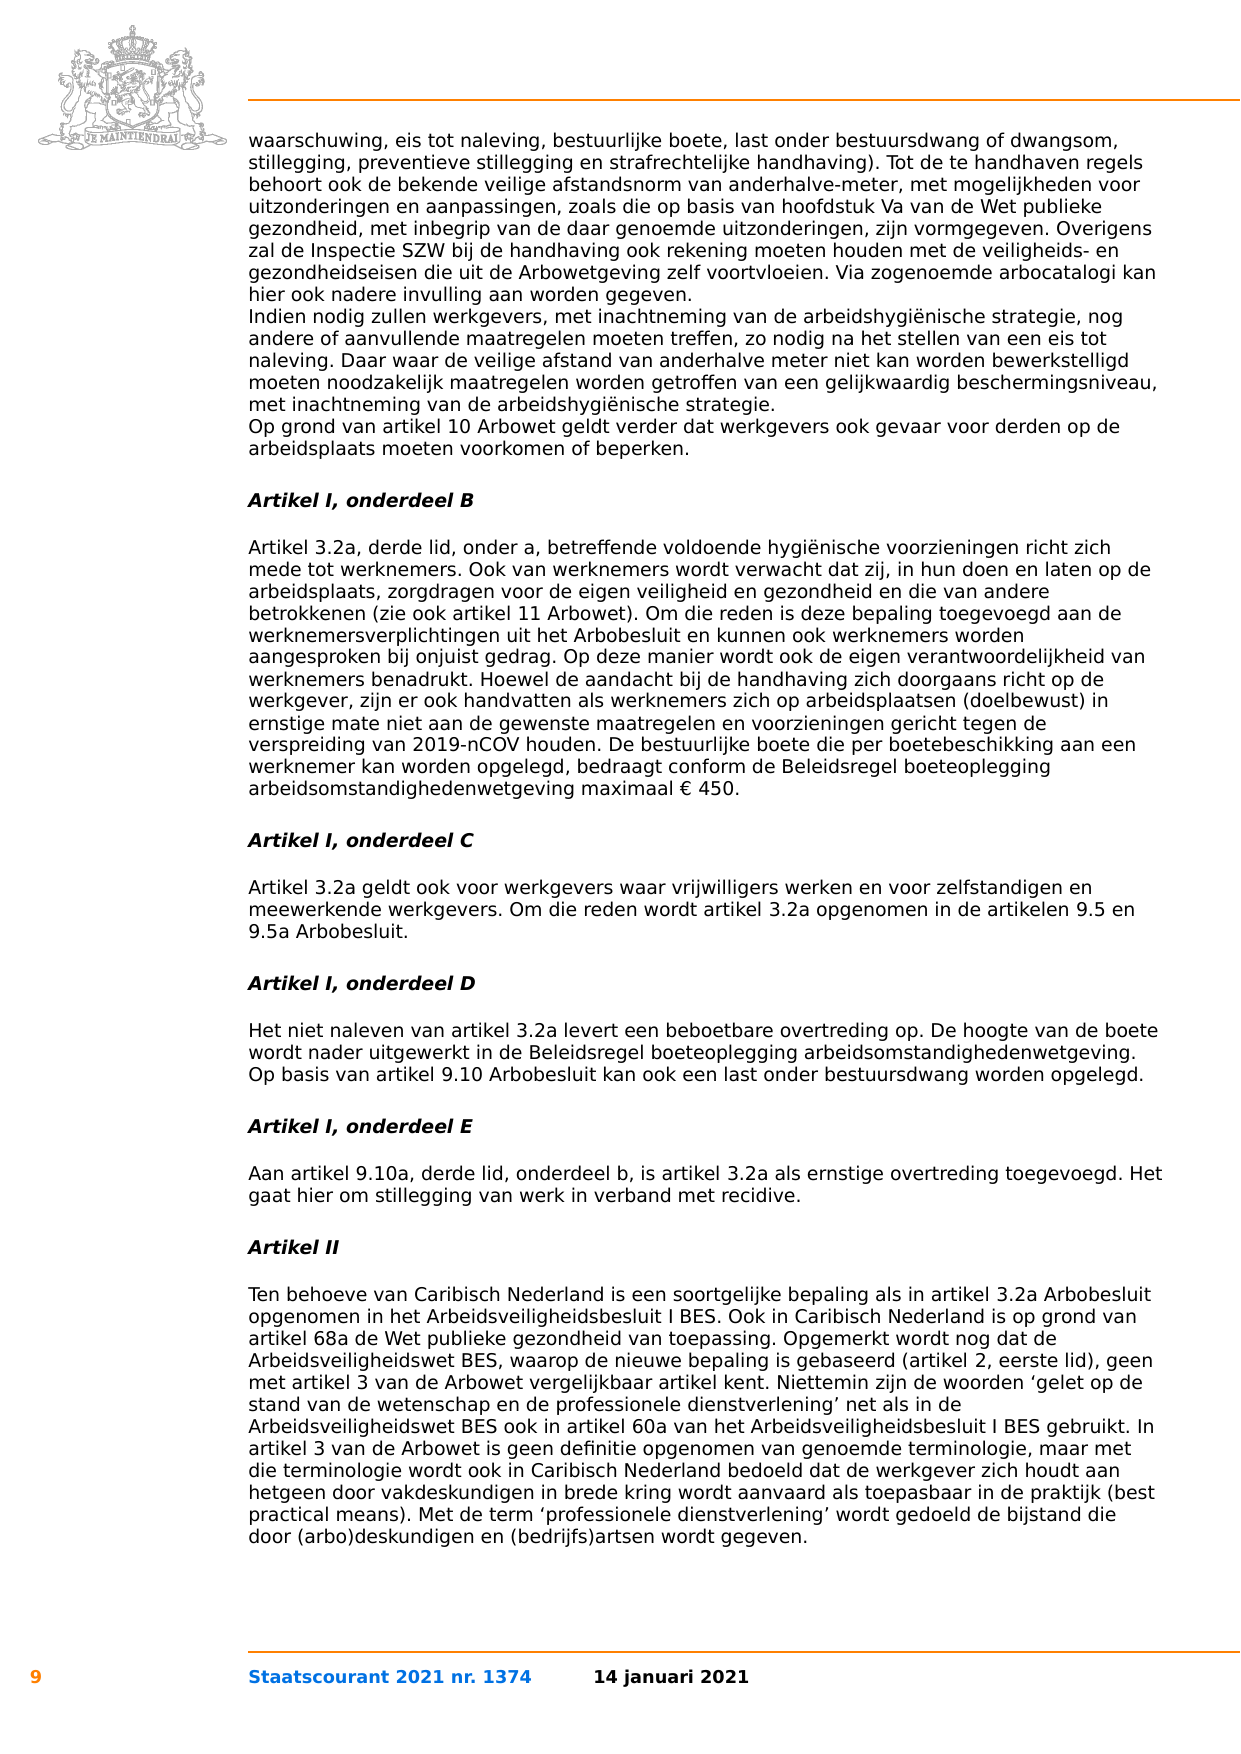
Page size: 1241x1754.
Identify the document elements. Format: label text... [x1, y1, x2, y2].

subtitle Artikel I, onderdeel C [248, 830, 1163, 852]
text waarschuwing, eis tot naleving, bestuurlijke boete, last onder bestuursdwang of dwangsom, stillegging, preventieve stillegging en strafrechtelijke handhaving). Tot de te handhaven regels behoort ook de bekende veilige afstandsnorm van anderhalve-meter, met mogelijkheden voor uitzonderingen en aanpassingen, zoals die op basis van hoofdstuk Va van de Wet publieke gezondheid, met inbegrip van de daar genoemde uitzonderingen, zijn vormgegeven. Overigens zal de Inspectie SZW bij de handhaving ook rekening moeten houden met de veiligheids- en gezondheidseisen die uit de Arbowetgeving zelf voortvloeien. Via zogenoemde arbocatalogi kan hier ook nadere invulling aan worden gegeven. [248, 130, 1163, 306]
picture [38, 25, 227, 150]
text Ten behoeve van Caribisch Nederland is een soortgelijke bepaling als in artikel 3.2a Arbobesluit opgenomen in het Arbeidsveiligheidsbesluit I BES. Ook in Caribisch Nederland is op grond van artikel 68a de Wet publieke gezondheid van toepassing. Opgemerkt wordt nog dat de Arbeidsveiligheidswet BES, waarop de nieuwe bepaling is gebaseerd (artikel 2, eerste lid), geen met artikel 3 van de Arbowet vergelijkbaar artikel kent. Niettemin zijn de woorden ‘gelet op de stand van de wetenschap en de professionele dienstverlening’ net als in de Arbeidsveiligheidswet BES ook in artikel 60a van het Arbeidsveiligheidsbesluit I BES gebruikt. In artikel 3 van de Arbowet is geen definitie opgenomen van genoemde terminologie, maar met die terminologie wordt ook in Caribisch Nederland bedoeld dat de werkgever zich houdt aan hetgeen door vakdeskundigen in brede kring wordt aanvaard als toepasbaar in de praktijk (best practical means). Met de term ‘professionele dienstverlening’ wordt gedoeld de bijstand die door (arbo)deskundigen en (bedrijfs)artsen wordt gegeven. [248, 1284, 1163, 1548]
text Artikel 3.2a geldt ook voor werkgevers waar vrijwilligers werken en voor zelfstandigen en meewerkende werkgevers. Om die reden wordt artikel 3.2a opgenomen in de artikelen 9.5 en 9.5a Arbobesluit. [248, 877, 1163, 943]
text Aan artikel 9.10a, derde lid, onderdeel b, is artikel 3.2a als ernstige overtreding toegevoegd. Het gaat hier om stillegging van werk in verband met recidive. [248, 1163, 1163, 1207]
subtitle Artikel I, onderdeel E [248, 1116, 1163, 1138]
text Op grond van artikel 10 Arbowet geldt verder dat werkgevers ook gevaar voor derden op de arbeidsplaats moeten voorkomen of beperken. [248, 416, 1163, 459]
subtitle Artikel I, onderdeel D [248, 973, 1163, 995]
subtitle Artikel II [248, 1237, 1163, 1259]
text Indien nodig zullen werkgevers, met inachtneming van de arbeidshygiënische strategie, nog andere of aanvullende maatregelen moeten treffen, zo nodig na het stellen van een eis tot naleving. Daar waar de veilige afstand van anderhalve meter niet kan worden bewerkstelligd moeten noodzakelijk maatregelen worden getroffen van een gelijkwaardig beschermingsniveau, met inachtneming van de arbeidshygiënische strategie. [248, 306, 1163, 416]
text Het niet naleven van artikel 3.2a levert een beboetbare overtreding op. De hoogte van de boete wordt nader uitgewerkt in de Beleidsregel boeteoplegging arbeidsomstandighedenwetgeving. Op basis van artikel 9.10 Arbobesluit kan ook een last onder bestuursdwang worden opgelegd. [248, 1020, 1163, 1086]
text Artikel 3.2a, derde lid, onder a, betreffende voldoende hygiënische voorzieningen richt zich mede tot werknemers. Ook van werknemers wordt verwacht dat zij, in hun doen en laten op de arbeidsplaats, zorgdragen voor de eigen veiligheid en gezondheid en die van andere betrokkenen (zie ook artikel 11 Arbowet). Om die reden is deze bepaling toegevoegd aan de werknemersverplichtingen uit het Arbobesluit en kunnen ook werknemers worden aangesproken bij onjuist gedrag. Op deze manier wordt ook de eigen verantwoordelijkheid van werknemers benadrukt. Hoewel de aandacht bij de handhaving zich doorgaans richt op de werkgever, zijn er ook handvatten als werknemers zich op arbeidsplaatsen (doelbewust) in ernstige mate niet aan de gewenste maatregelen en voorzieningen gericht tegen de verspreiding van 2019-nCOV houden. De bestuurlijke boete die per boetebeschikking aan een werknemer kan worden opgelegd, bedraagt conform de Beleidsregel boeteoplegging arbeidsomstandighedenwetgeving maximaal € 450. [248, 537, 1163, 800]
subtitle Artikel I, onderdeel B [248, 489, 1163, 512]
